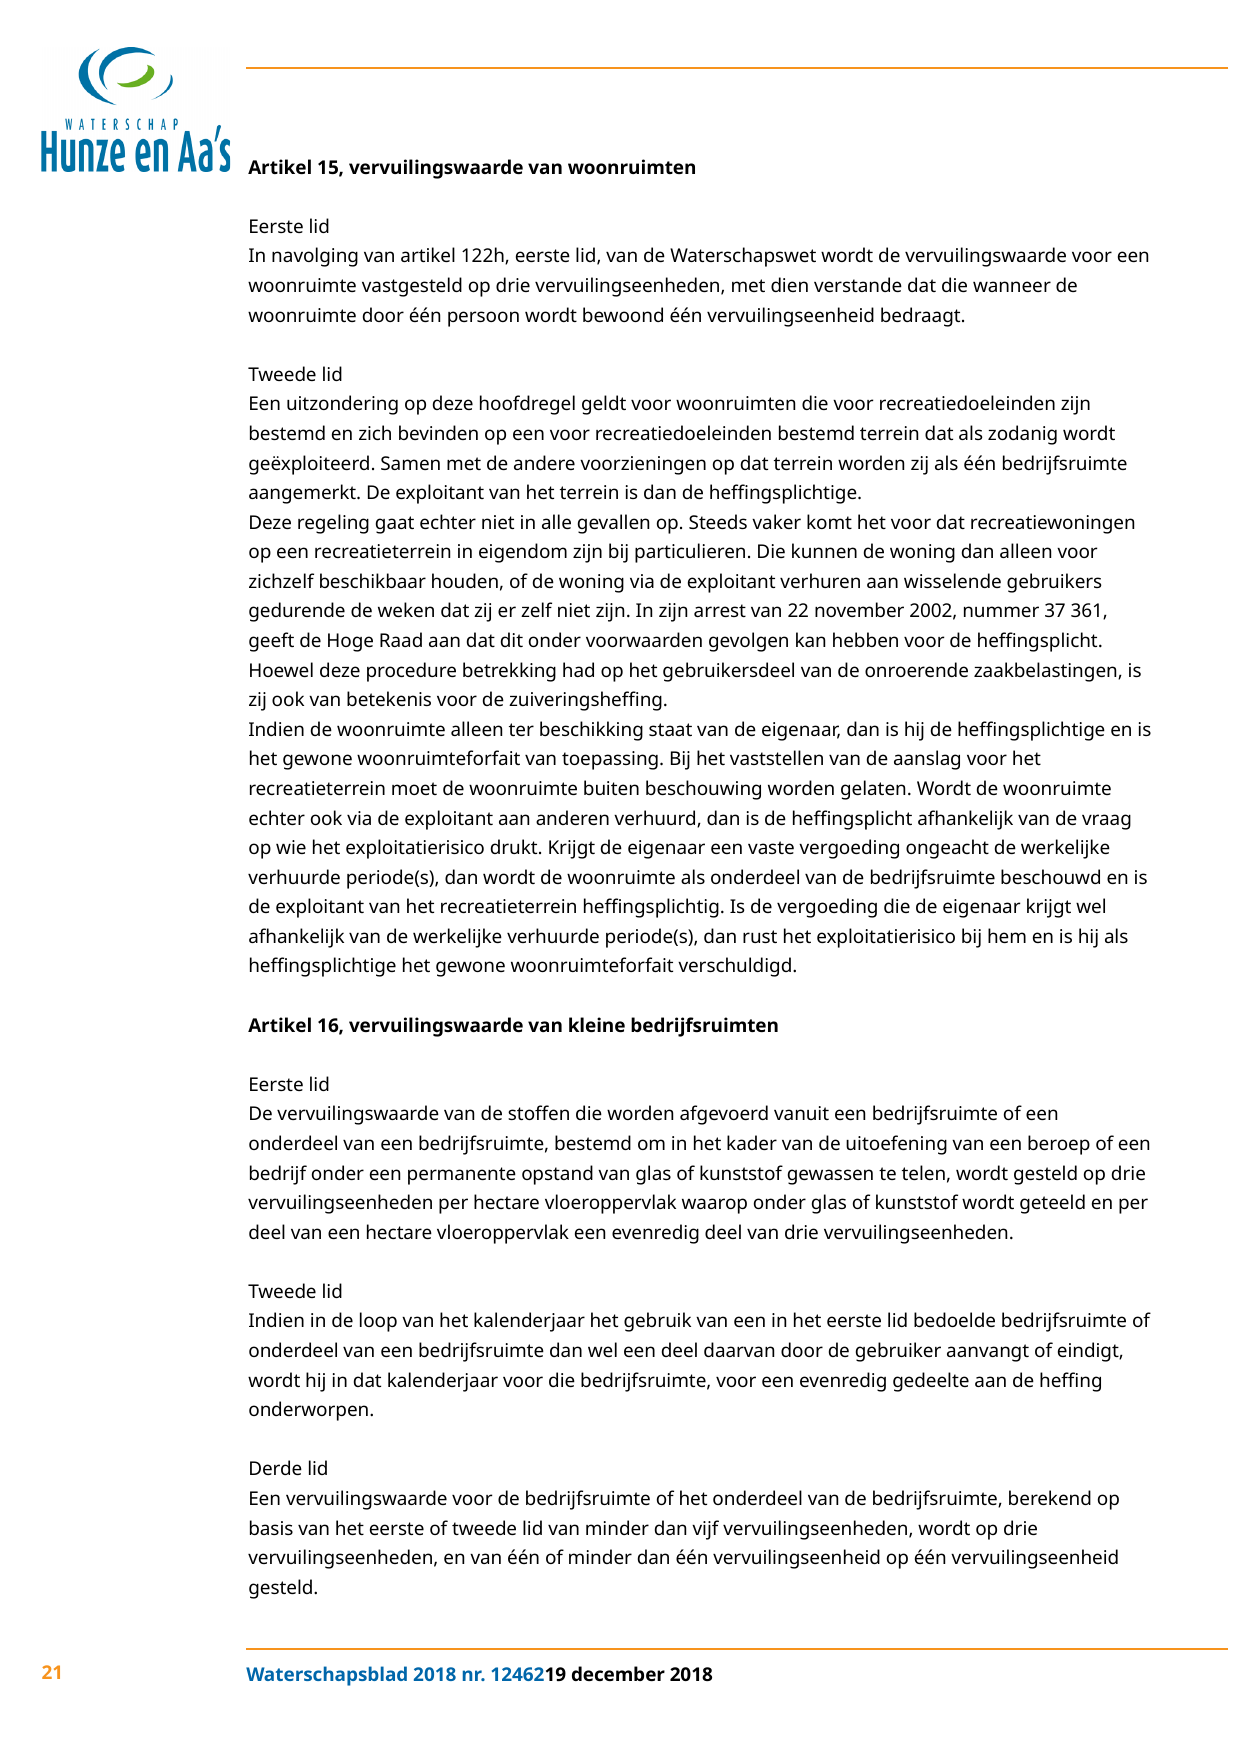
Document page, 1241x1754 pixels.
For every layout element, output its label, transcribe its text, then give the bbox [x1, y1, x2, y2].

text Artikel 16, vervuilingswaarde van kleine bedrijfsruimten [248, 1012, 1152, 1038]
text Indien de woonruimte alleen ter beschikking staat van de eigenaar, dan is hij de heffingsplichtige en is het gewone woonruimteforfait van toepassing. Bij het vaststellen van de aanslag voor het recreatieterrein moet de woonruimte buiten beschouwing worden gelaten. Wordt de woonruimte echter ook via de exploitant aan anderen verhuurd, dan is de heffingsplicht afhankelijk van de vraag op wie het exploitatierisico drukt. Krijgt de eigenaar een vaste vergoeding ongeacht de werkelijke verhuurde periode(s), dan wordt de woonruimte als onderdeel van de bedrijfsruimte beschouwd en is de exploitant van het recreatieterrein heffingsplichtig. Is de vergoeding die de eigenaar krijgt wel afhankelijk van de werkelijke verhuurde periode(s), dan rust het exploitatierisico bij hem en is hij als heffingsplichtige het gewone woonruimteforfait verschuldigd. [248, 716, 1152, 978]
picture [183, 163, 191, 172]
picture [226, 145, 231, 156]
picture [41, 47, 231, 172]
text In navolging van artikel 122h, eerste lid, van de Waterschapswet wordt de vervuilingswaarde voor een woonruimte vastgesteld op drie vervuilingseenheden, met dien verstande dat die wanneer de woonruimte door één persoon wordt bewoond één vervuilingseenheid bedraagt. [248, 243, 1152, 328]
text Deze regeling gaat echter niet in alle gevallen op. Steeds vaker komt het voor dat recreatiewoningen op een recreatieterrein in eigendom zijn bij particulieren. Die kunnen de woning dan alleen voor zichzelf beschikbaar houden, of de woning via de exploitant verhuren aan wisselende gebruikers gedurende de weken dat zij er zelf niet zijn. In zijn arrest van 22 november 2002, nummer 37 361, geeft de Hoge Raad aan dat dit onder voorwaarden gevolgen kan hebben voor de heffingsplicht. Hoewel deze procedure betrekking had op het gebruikersdeel van de onroerende zaakbelastingen, is zij ook van betekenis voor de zuiveringsheffing. [248, 509, 1152, 712]
text Indien in de loop van het kalenderjaar het gebruik van een in het eerste lid bedoelde bedrijfsruimte of onderdeel van een bedrijfsruimte dan wel een deel daarvan door de gebruiker aanvangt of eindigt, wordt hij in dat kalenderjaar voor die bedrijfsruimte, voor een evenredig gedeelte aan de heffing onderworpen. [248, 1308, 1152, 1422]
text Eerste lid [248, 1071, 1152, 1097]
text Eerste lid [248, 213, 1152, 239]
text Een uitzondering op deze hoofdregel geldt voor woonruimten die voor recreatiedoeleinden zijn bestemd en zich bevinden op een voor recreatiedoeleinden bestemd terrein dat als zodanig wordt geëxploiteerd. Samen met de andere voorzieningen op dat terrein worden zij als één bedrijfsruimte aangemerkt. De exploitant van het terrein is dan de heffingsplichtige. [248, 391, 1152, 505]
text Tweede lid [248, 1278, 1152, 1304]
text Artikel 15, vervuilingswaarde van woonruimten [248, 154, 1152, 180]
picture [47, 154, 51, 172]
text Een vervuilingswaarde voor de bedrijfsruimte of het onderdeel van de bedrijfsruimte, berekend op basis van het eerste of tweede lid van minder dan vijf vervuilingseenheden, wordt op drie vervuilingseenheden, en van één of minder dan één vervuilingseenheid op één vervuilingseenheid gesteld. [248, 1485, 1152, 1600]
text De vervuilingswaarde van de stoffen die worden afgevoerd vanuit een bedrijfsruimte of een onderdeel van een bedrijfsruimte, bestemd om in het kader van de uitoefening van een beroep of een bedrijf onder een permanente opstand van glas of kunststof gewassen te telen, wordt gesteld op drie vervuilingseenheden per hectare vloeroppervlak waarop onder glas of kunststof wordt geteeld en per deel van een hectare vloeroppervlak een evenredig deel van drie vervuilingseenheden. [248, 1101, 1152, 1245]
text Derde lid [248, 1456, 1152, 1481]
text Tweede lid [248, 361, 1152, 387]
